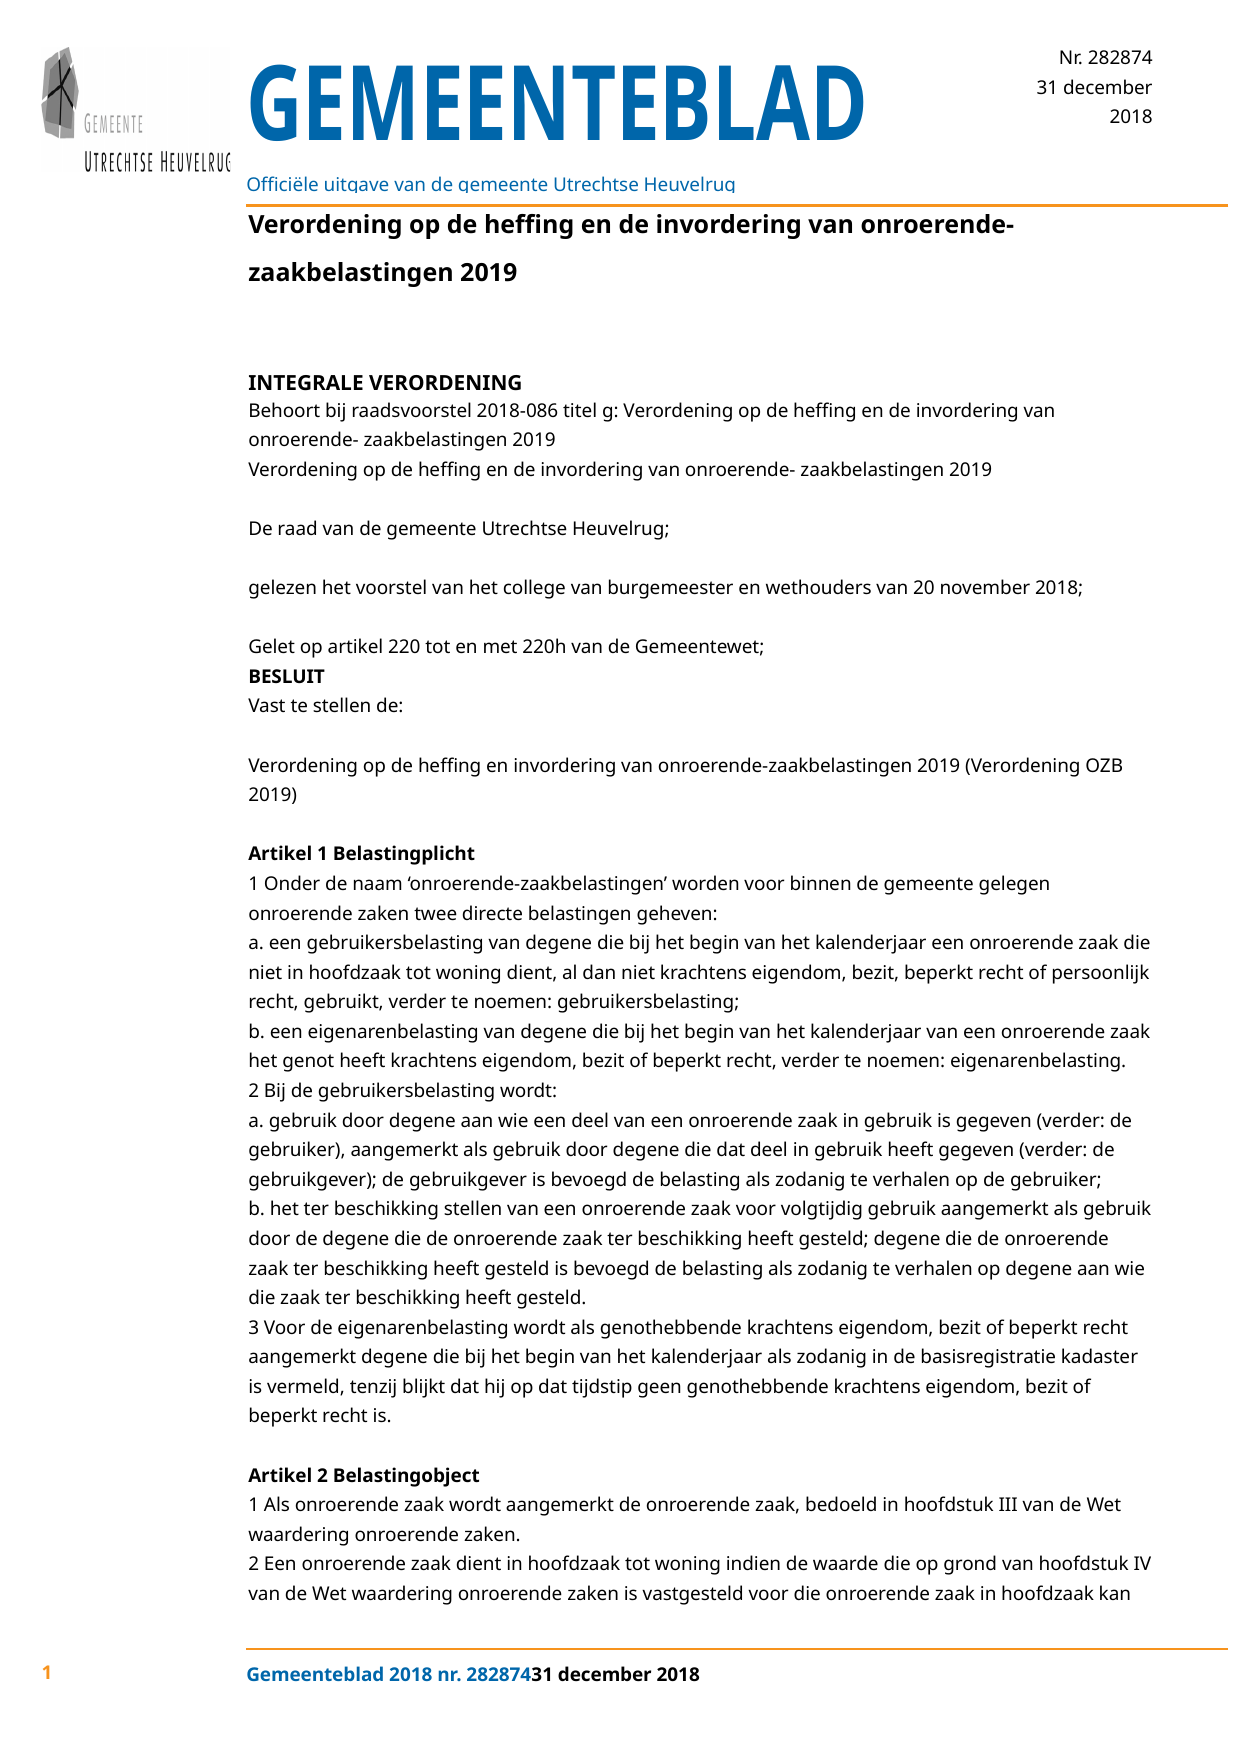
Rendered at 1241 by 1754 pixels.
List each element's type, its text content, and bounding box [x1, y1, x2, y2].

text Artikel 2 Belastingobject [248, 1462, 1152, 1487]
text 2 Bij de gebruikersbelasting wordt: [248, 1077, 1152, 1103]
text 2 Een onroerende zaak dient in hoofdzaak tot woning indien de waarde die op grond van hoofdstuk IV van de Wet waardering onroerende zaken is vastgesteld voor die onroerende zaak in hoofdzaak kan [248, 1551, 1152, 1606]
text 1 Als onroerende zaak wordt aangemerkt de onroerende zaak, bedoeld in hoofdstuk III van de Wet waardering onroerende zaken. [248, 1491, 1152, 1547]
text BESLUIT [248, 663, 1152, 689]
text a. een gebruikersbelasting van degene die bij het begin van het kalenderjaar een onroerende zaak die niet in hoofdzaak tot woning dient, al dan niet krachtens eigendom, bezit, beperkt recht of persoonlijk recht, gebruikt, verder te noemen: gebruikersbelasting; [248, 929, 1152, 1014]
text Vast te stellen de: [248, 693, 1152, 718]
text a. gebruik door degene aan wie een deel van een onroerende zaak in gebruik is gegeven (verder: de gebruiker), aangemerkt als gebruik door degene die dat deel in gebruik heeft gegeven (verder: de gebruikgever); de gebruikgever is bevoegd de belasting als zodanig te verhalen op de gebruiker; [248, 1107, 1152, 1192]
text De raad van de gemeente Utrechtse Heuvelrug; [248, 515, 1152, 541]
text b. het ter beschikking stellen van een onroerende zaak voor volgtijdig gebruik aangemerkt als gebruik door de degene die de onroerende zaak ter beschikking heeft gesteld; degene die de onroerende zaak ter beschikking heeft gesteld is bevoegd de belasting als zodanig te verhalen op degene aan wie die zaak ter beschikking heeft gesteld. [248, 1196, 1152, 1310]
text gelezen het voorstel van het college van burgemeester en wethouders van 20 november 2018; [248, 574, 1152, 600]
text 3 Voor de eigenarenbelasting wordt als genothebbende krachtens eigendom, bezit of beperkt recht aangemerkt degene die bij het begin van het kalenderjaar als zodanig in de basisregistratie kadaster is vermeld, tenzij blijkt dat hij op dat tijdstip geen genothebbende krachtens eigendom, bezit of beperkt recht is. [248, 1314, 1152, 1428]
picture [41, 47, 231, 172]
text b. een eigenarenbelasting van degene die bij het begin van het kalenderjaar van een onroerende zaak het genot heeft krachtens eigendom, bezit of beperkt recht, verder te noemen: eigenarenbelasting. [248, 1018, 1152, 1073]
text INTEGRALE VERORDENING [248, 368, 1152, 397]
text Behoort bij raadsvoorstel 2018-086 titel g: Verordening op de heffing en de invordering van onroerende- zaakbelastingen 2019 [248, 397, 1152, 452]
text Verordening op de heffing en de invordering van onroerende-zaakbelastingen 2019 [248, 207, 1152, 288]
text Artikel 1 Belastingplicht [248, 841, 1152, 866]
text Verordening op de heffing en invordering van onroerende-zaakbelastingen 2019 (Verordening OZB 2019) [248, 752, 1152, 807]
text Verordening op de heffing en de invordering van onroerende- zaakbelastingen 2019 [248, 456, 1152, 482]
text Gelet op artikel 220 tot en met 220h van de Gemeentewet; [248, 633, 1152, 659]
text 1 Onder de naam ‘onroerende-zaakbelastingen’ worden voor binnen de gemeente gelegen onroerende zaken twee directe belastingen geheven: [248, 870, 1152, 925]
